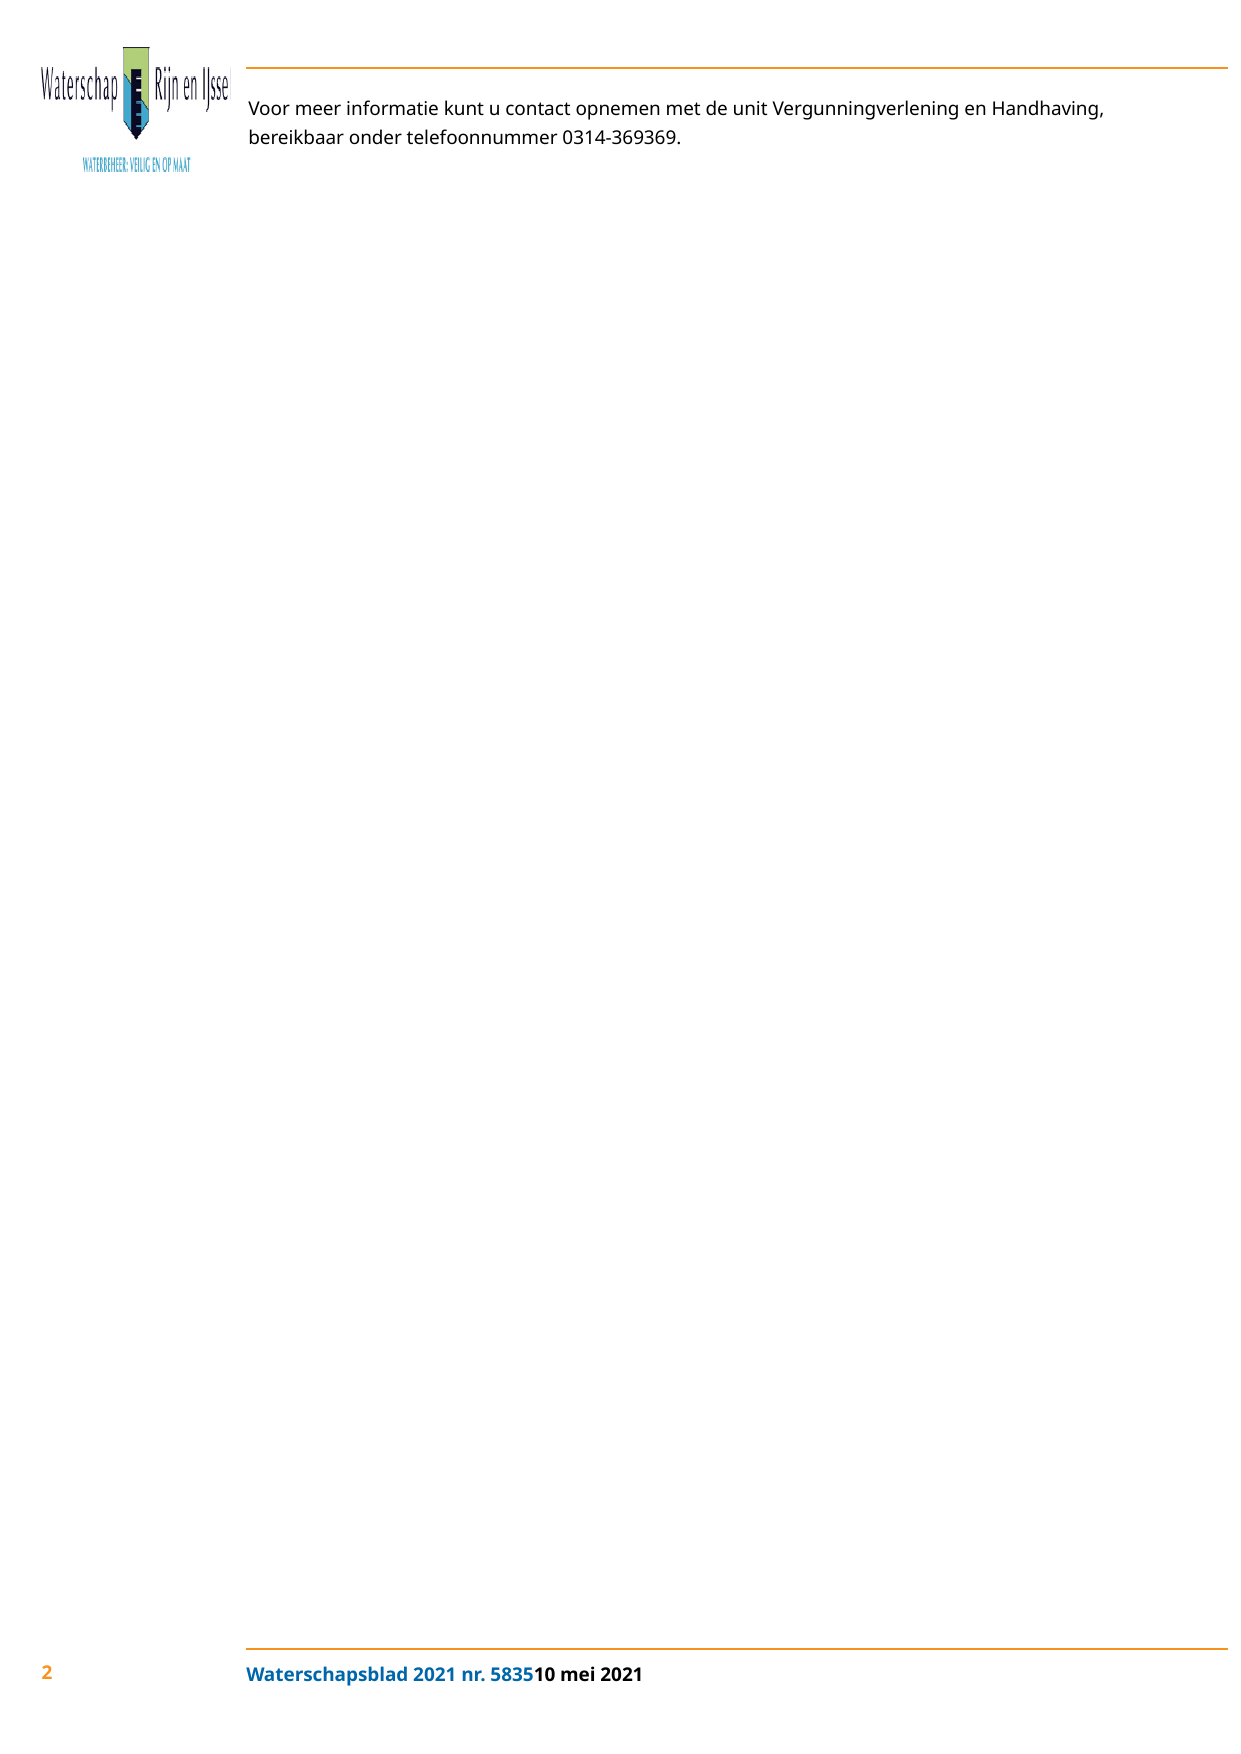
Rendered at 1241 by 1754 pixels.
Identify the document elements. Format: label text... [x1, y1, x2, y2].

picture [41, 47, 231, 172]
text Voor meer informatie kunt u contact opnemen met de unit Vergunningverlening en Handhaving, bereikbaar onder telefoonnummer 0314-369369. [248, 95, 1152, 150]
